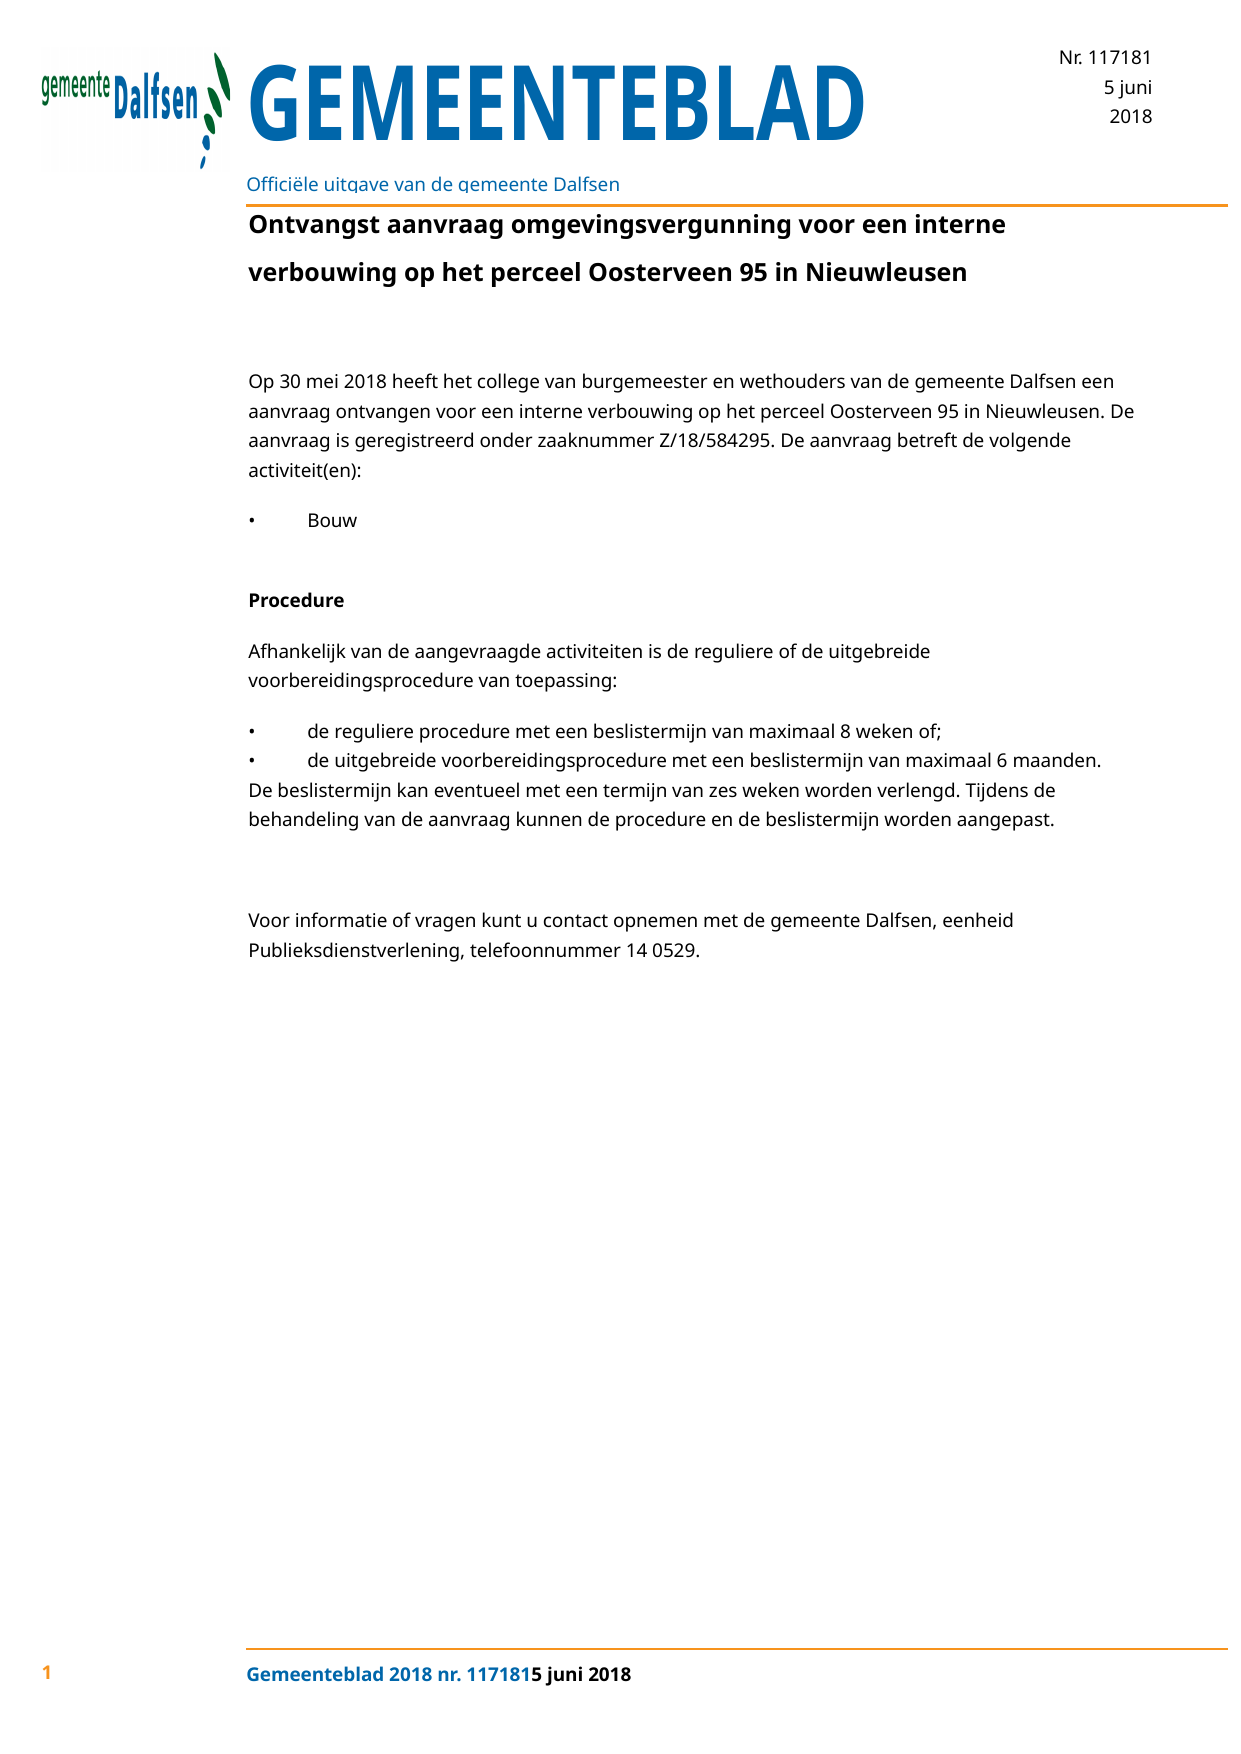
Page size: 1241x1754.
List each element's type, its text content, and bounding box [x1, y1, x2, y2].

list de reguliere procedure met een beslistermijn van maximaal 8 weken of; [248, 718, 1152, 744]
list Bouw [248, 507, 1152, 533]
text De beslistermijn kan eventueel met een termijn van zes weken worden verlengd. Tijdens de behandeling van de aanvraag kunnen de procedure en de beslistermijn worden aangepast. [248, 777, 1152, 832]
text Procedure [248, 587, 1152, 613]
list de uitgebreide voorbereidingsprocedure met een beslistermijn van maximaal 6 maanden. [248, 747, 1152, 773]
text Ontvangst aanvraag omgevingsvergunning voor een interne verbouwing op het perceel Oosterveen 95 in Nieuwleusen [248, 207, 1152, 288]
text Op 30 mei 2018 heeft het college van burgemeester en wethouders van de gemeente Dalfsen een aanvraag ontvangen voor een interne verbouwing op het perceel Oosterveen 95 in Nieuwleusen. De aanvraag is geregistreerd onder zaaknummer Z/18/584295. De aanvraag betreft de volgende activiteit(en): [248, 368, 1152, 483]
text Afhankelijk van de aangevraagde activiteiten is de reguliere of de uitgebreide voorbereidingsprocedure van toepassing: [248, 638, 1152, 693]
picture [41, 47, 231, 172]
text Voor informatie of vragen kunt u contact opnemen met de gemeente Dalfsen, eenheid Publieksdienstverlening, telefoonnummer 14 0529. [248, 907, 1152, 963]
